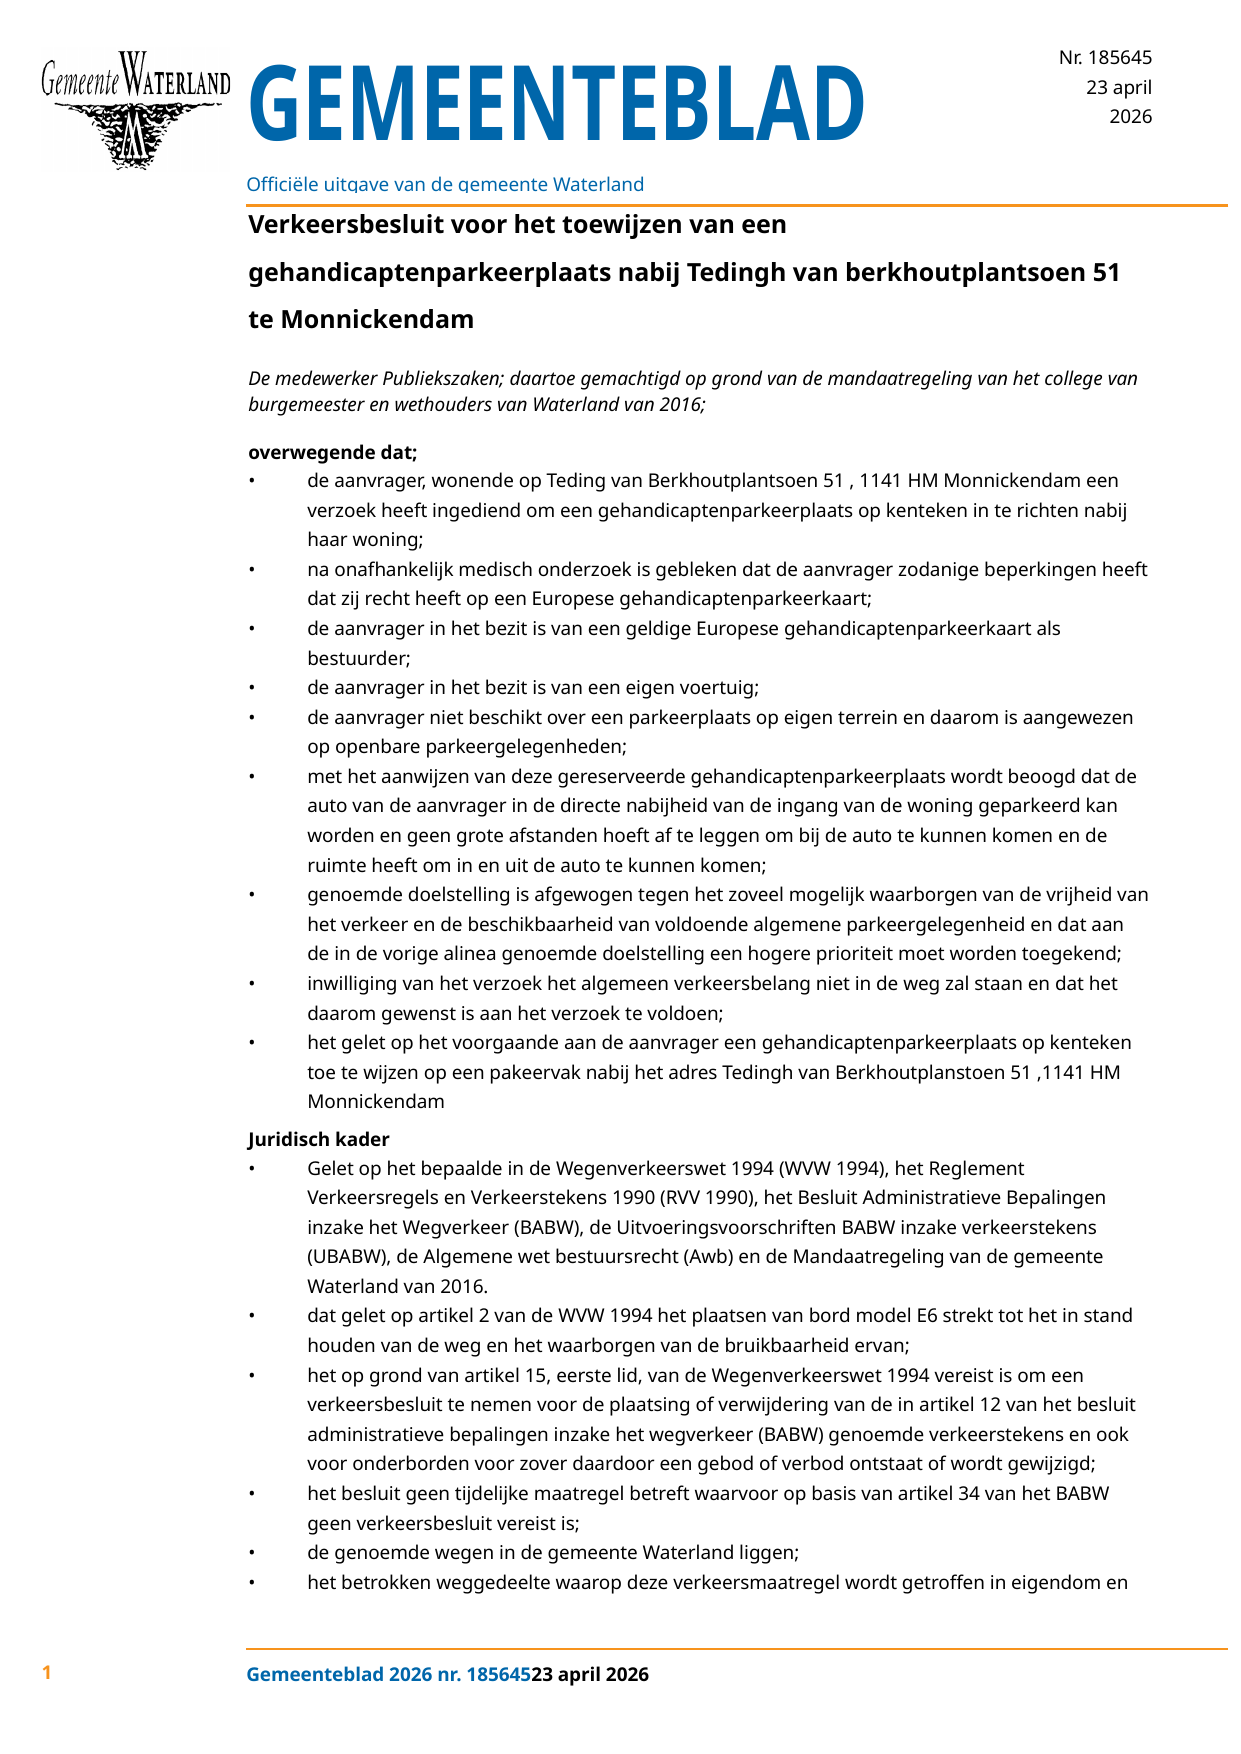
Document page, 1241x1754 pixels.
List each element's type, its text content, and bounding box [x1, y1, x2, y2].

text Verkeersbesluit voor het toewijzen van een gehandicaptenparkeerplaats nabij Tedingh van berkhoutplantsoen 51 te Monnickendam [248, 207, 1152, 336]
list dat gelet op artikel 2 van de WVW 1994 het plaatsen van bord model E6 strekt tot het in stand houden van de weg en het waarborgen van de bruikbaarheid ervan; [248, 1303, 1152, 1358]
list de aanvrager in het bezit is van een geldige Europese gehandicaptenparkeerkaart als bestuurder; [248, 615, 1152, 670]
list Gelet op het bepaalde in de Wegenverkeerswet 1994 (WVW 1994), het Reglement Verkeersregels en Verkeerstekens 1990 (RVV 1990), het Besluit Administratieve Bepalingen inzake het Wegverkeer (BABW), de Uitvoeringsvoorschriften BABW inzake verkeerstekens (UBABW), de Algemene wet bestuursrecht (Awb) en de Mandaatregeling van de gemeente Waterland van 2016. [248, 1155, 1152, 1299]
list het betrokken weggedeelte waarop deze verkeersmaatregel wordt getroffen in eigendom en [248, 1569, 1152, 1594]
list genoemde doelstelling is afgewogen tegen het zoveel mogelijk waarborgen van de vrijheid van het verkeer en de beschikbaarheid van voldoende algemene parkeergelegenheid en dat aan de in de vorige alinea genoemde doelstelling een hogere prioriteit moet worden toegekend; [248, 881, 1152, 966]
picture [41, 47, 231, 172]
list na onafhankelijk medisch onderzoek is gebleken dat de aanvrager zodanige beperkingen heeft dat zij recht heeft op een Europese gehandicaptenparkeerkaart; [248, 556, 1152, 611]
list met het aanwijzen van deze gereserveerde gehandicaptenparkeerplaats wordt beoogd dat de auto van de aanvrager in de directe nabijheid van de ingang van de woning geparkeerd kan worden en geen grote afstanden hoeft af te leggen om bij de auto te kunnen komen en de ruimte heeft om in en uit de auto te kunnen komen; [248, 763, 1152, 877]
list de aanvrager niet beschikt over een parkeerplaats op eigen terrein en daarom is aangewezen op openbare parkeergelegenheden; [248, 704, 1152, 759]
list de aanvrager, wonende op Teding van Berkhoutplantsoen 51 , 1141 HM Monnickendam een verzoek heeft ingediend om een gehandicaptenparkeerplaats op kenteken in te richten nabij haar woning; [248, 467, 1152, 552]
list de genoemde wegen in de gemeente Waterland liggen; [248, 1539, 1152, 1565]
text overwegende dat; [248, 439, 1152, 464]
list het op grond van artikel 15, eerste lid, van de Wegenverkeerswet 1994 vereist is om een verkeersbesluit te nemen voor de plaatsing of verwijdering van de in artikel 12 van het besluit administratieve bepalingen inzake het wegverkeer (BABW) genoemde verkeerstekens en ook voor onderborden voor zover daardoor een gebod of verbod ontstaat of wordt gewijzigd; [248, 1362, 1152, 1476]
text Juridisch kader [248, 1126, 1152, 1152]
list het gelet op het voorgaande aan de aanvrager een gehandicaptenparkeerplaats op kenteken toe te wijzen op een pakeervak nabij het adres Tedingh van Berkhoutplanstoen 51 ,1141 HM Monnickendam [248, 1029, 1152, 1114]
list de aanvrager in het bezit is van een eigen voertuig; [248, 674, 1152, 700]
text De medewerker Publiekszaken; daartoe gemachtigd op grond van de mandaatregeling van het college van burgemeester en wethouders van Waterland van 2016; [248, 366, 1152, 417]
list het besluit geen tijdelijke maatregel betreft waarvoor op basis van artikel 34 van het BABW geen verkeersbesluit vereist is; [248, 1480, 1152, 1535]
list inwilliging van het verzoek het algemeen verkeersbelang niet in de weg zal staan en dat het daarom gewenst is aan het verzoek te voldoen; [248, 970, 1152, 1025]
